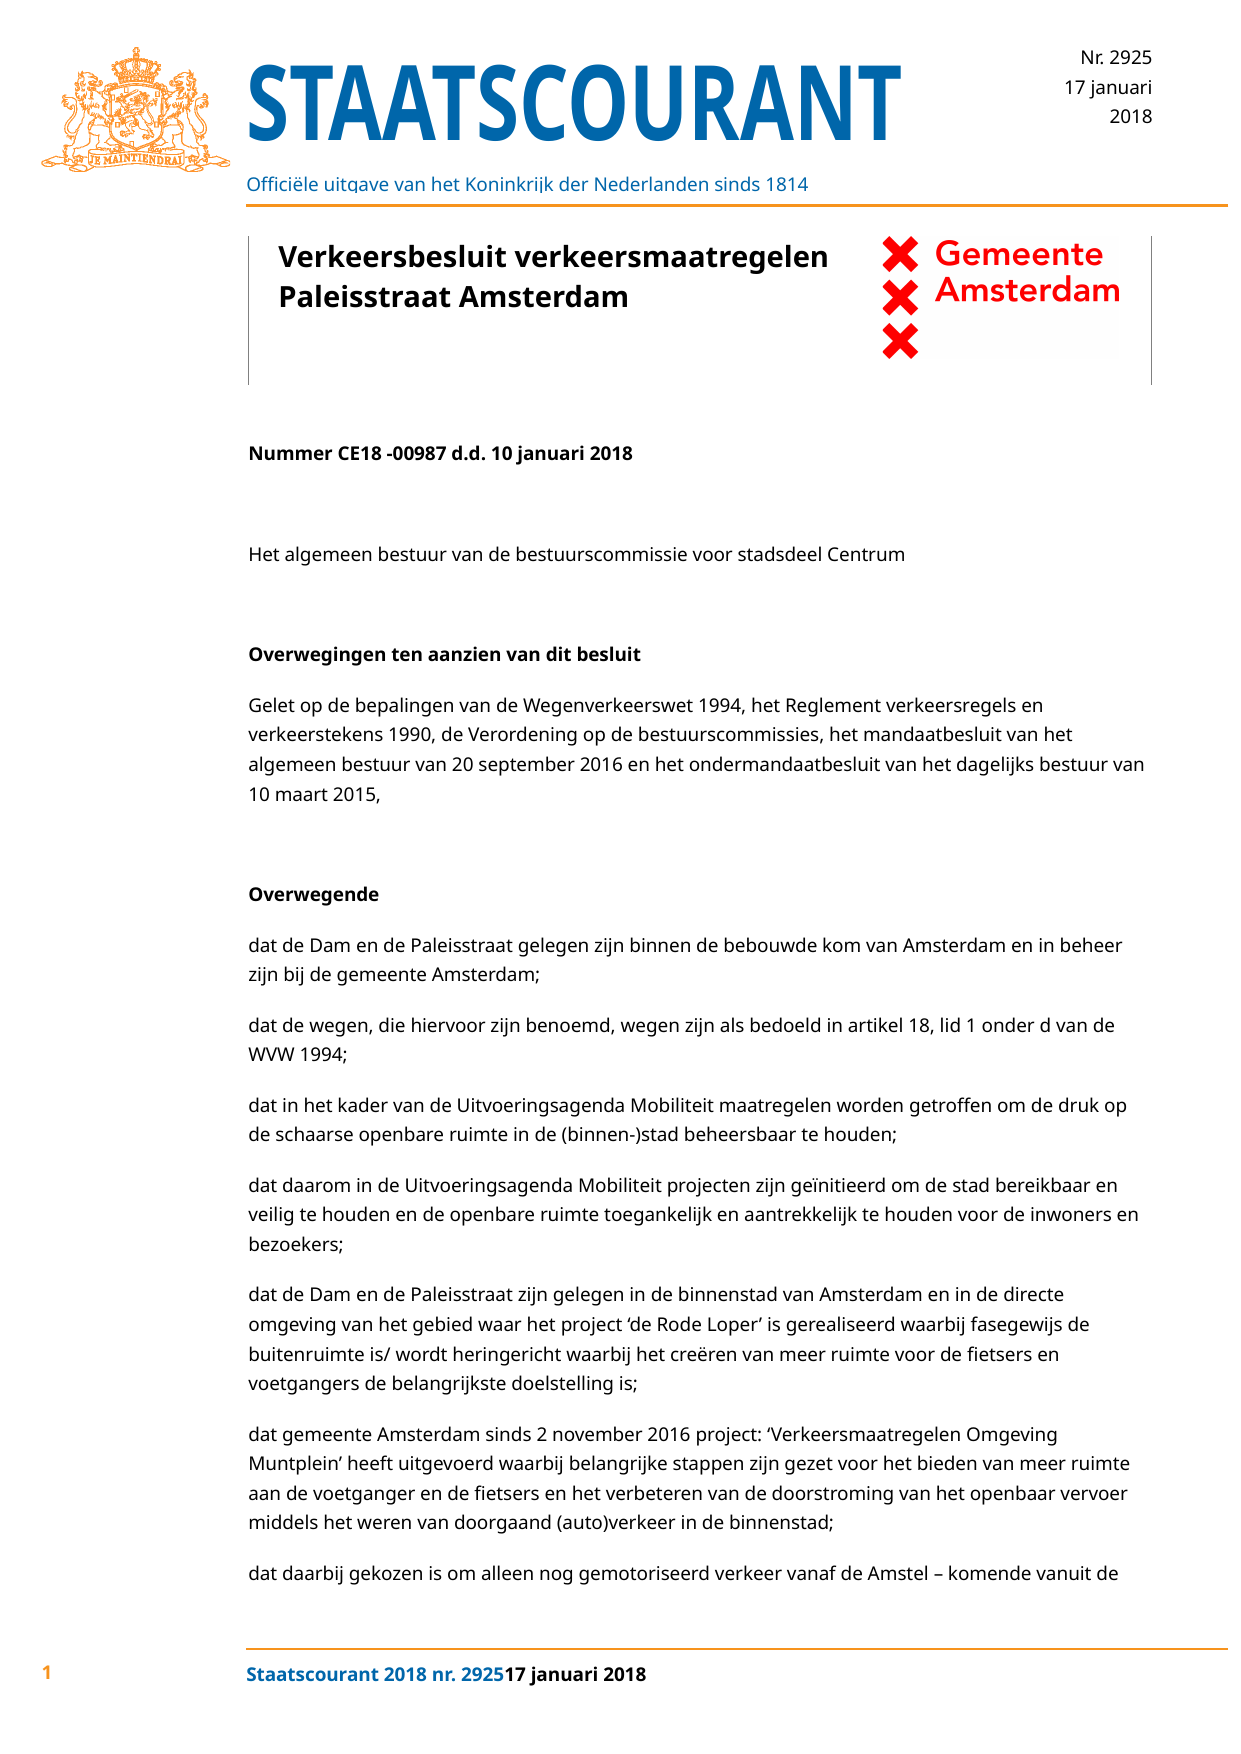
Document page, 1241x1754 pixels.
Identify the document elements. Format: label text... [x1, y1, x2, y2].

table_header [850, 236, 1151, 385]
text dat in het kader van de Uitvoeringsagenda Mobiliteit maatregelen worden getroffen om de druk op de schaarse openbare ruimte in de (binnen-)stad beheersbaar te houden; [248, 1092, 1152, 1147]
text dat de Dam en de Paleisstraat gelegen zijn binnen de bebouwde kom van Amsterdam en in beheer zijn bij de gemeente Amsterdam; [248, 932, 1152, 987]
text Gelet op de bepalingen van de Wegenverkeerswet 1994, het Reglement verkeersregels en verkeerstekens 1990, de Verordening op de bestuurscommissies, het mandaatbesluit van het algemeen bestuur van 20 september 2016 en het ondermandaatbesluit van het dagelijks bestuur van 10 maart 2015, [248, 692, 1152, 807]
text dat daarbij gekozen is om alleen nog gemotoriseerd verkeer vanaf de Amstel – komende vanuit de [248, 1560, 1152, 1586]
picture [41, 47, 231, 172]
text dat de wegen, die hiervoor zijn benoemd, wegen zijn als bedoeld in artikel 18, lid 1 onder d van de WVW 1994; [248, 1012, 1152, 1067]
text dat daarom in de Uitvoeringsagenda Mobiliteit projecten zijn geïnitieerd om de stad bereikbaar en veilig te houden en de openbare ruimte toegankelijk en aantrekkelijk te houden voor de inwoners en bezoekers; [248, 1172, 1152, 1257]
table_header Verkeersbesluit verkeersmaatregelen Paleisstraat Amsterdam [249, 236, 850, 385]
text dat gemeente Amsterdam sinds 2 november 2016 project: ‘Verkeersmaatregelen Omgeving Muntplein’ heeft uitgevoerd waarbij belangrijke stappen zijn gezet voor het bieden van meer ruimte aan de voetganger en de fietsers en het verbeteren van de doorstroming van het openbaar vervoer middels het weren van doorgaand (auto)verkeer in de binnenstad; [248, 1421, 1152, 1535]
text dat de Dam en de Paleisstraat zijn gelegen in de binnenstad van Amsterdam en in de directe omgeving van het gebied waar het project ‘de Rode Loper’ is gerealiseerd waarbij fasegewijs de buitenruimte is/ wordt heringericht waarbij het creëren van meer ruimte voor de fietsers en voetgangers de belangrijkste doelstelling is; [248, 1282, 1152, 1396]
text Overwegende [248, 882, 1152, 907]
text Het algemeen bestuur van de bestuurscommissie voor stadsdeel Centrum [248, 541, 1152, 567]
text Nummer CE18 -00987 d.d. 10 januari 2018 [248, 440, 1152, 466]
picture [882, 236, 1119, 359]
text Overwegingen ten aanzien van dit besluit [248, 642, 1152, 667]
